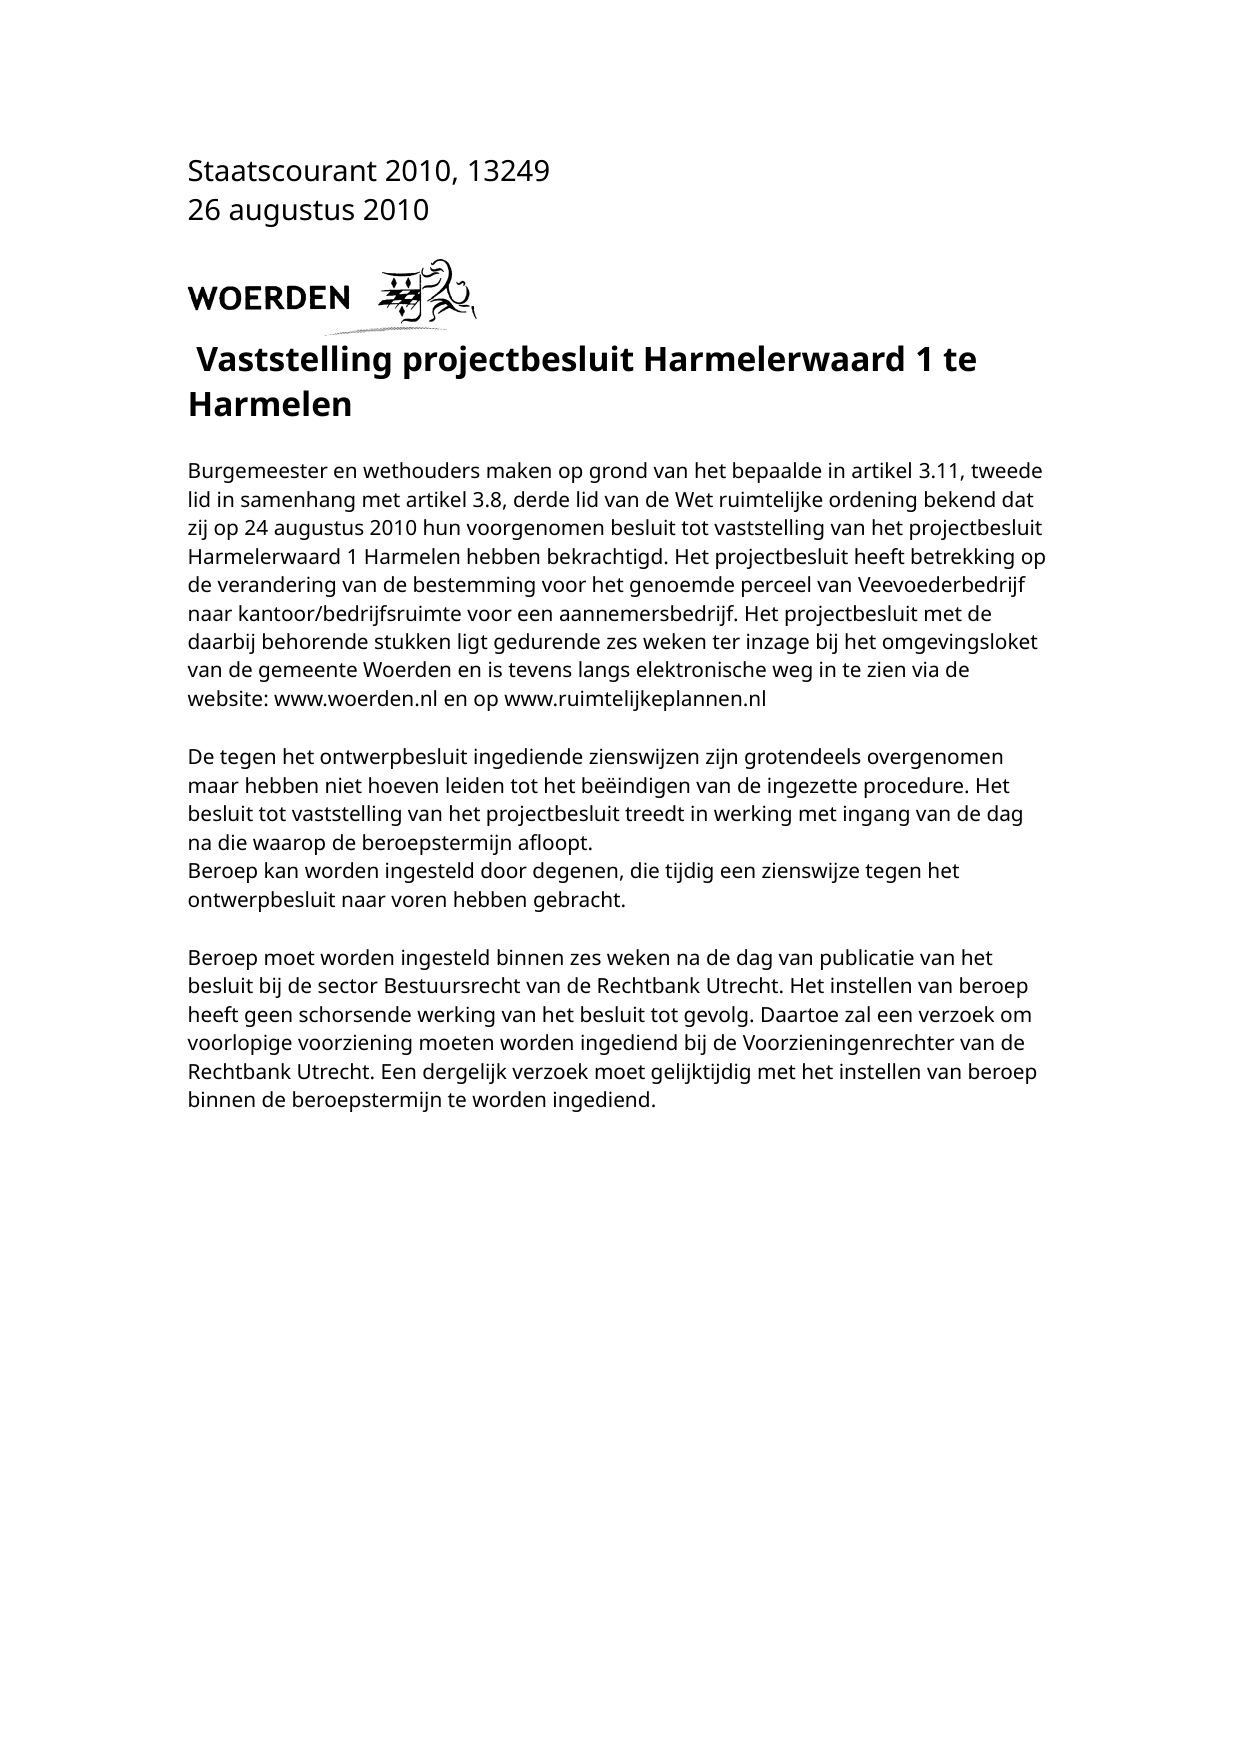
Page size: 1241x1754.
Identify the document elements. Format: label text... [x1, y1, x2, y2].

text Burgemeester en wethouders maken op grond van het bepaalde in artikel 3.11, tweede lid in samenhang met artikel 3.8, derde lid van de Wet ruimtelijke ordening bekend dat zij op 24 augustus 2010 hun voorgenomen besluit tot vaststelling van het projectbesluit Harmelerwaard 1 Harmelen hebben bekrachtigd. Het projectbesluit heeft betrekking op de verandering van de bestemming voor het genoemde perceel van Veevoederbedrijf naar kantoor/bedrijfsruimte voor een aannemersbedrijf. Het projectbesluit met de daarbij behorende stukken ligt gedurende zes weken ter inzage bij het omgevingsloket van de gemeente Woerden en is tevens langs elektronische weg in te zien via de website: www.woerden.nl en op www.ruimtelijkeplannen.nl [187, 457, 1053, 712]
text Beroep kan worden ingesteld door degenen, die tijdig een zienswijze tegen het ontwerpbesluit naar voren hebben gebracht. [187, 856, 1053, 913]
text De tegen het ontwerpbesluit ingediende zienswijzen zijn grotendeels overgenomen maar hebben niet hoeven leiden tot het beëindigen van de ingezette procedure. Het besluit tot vaststelling van het projectbesluit treedt in werking met ingang van de dag na die waarop de beroepstermijn afloopt. [187, 742, 1053, 856]
text Staatscourant 2010, 13249 [187, 150, 1053, 190]
subtitle Vaststelling projectbesluit Harmelerwaard 1 te Harmelen [187, 271, 1053, 427]
picture [187, 258, 477, 336]
text 26 augustus 2010 [187, 190, 1053, 229]
text Beroep moet worden ingesteld binnen zes weken na de dag van publicatie van het besluit bij de sector Bestuursrecht van de Rechtbank Utrecht. Het instellen van beroep heeft geen schorsende werking van het besluit tot gevolg. Daartoe zal een verzoek om voorlopige voorziening moeten worden ingediend bij de Voorzieningenrechter van de Rechtbank Utrecht. Een dergelijk verzoek moet gelijktijdig met het instellen van beroep binnen de beroepstermijn te worden ingediend. [187, 943, 1053, 1114]
